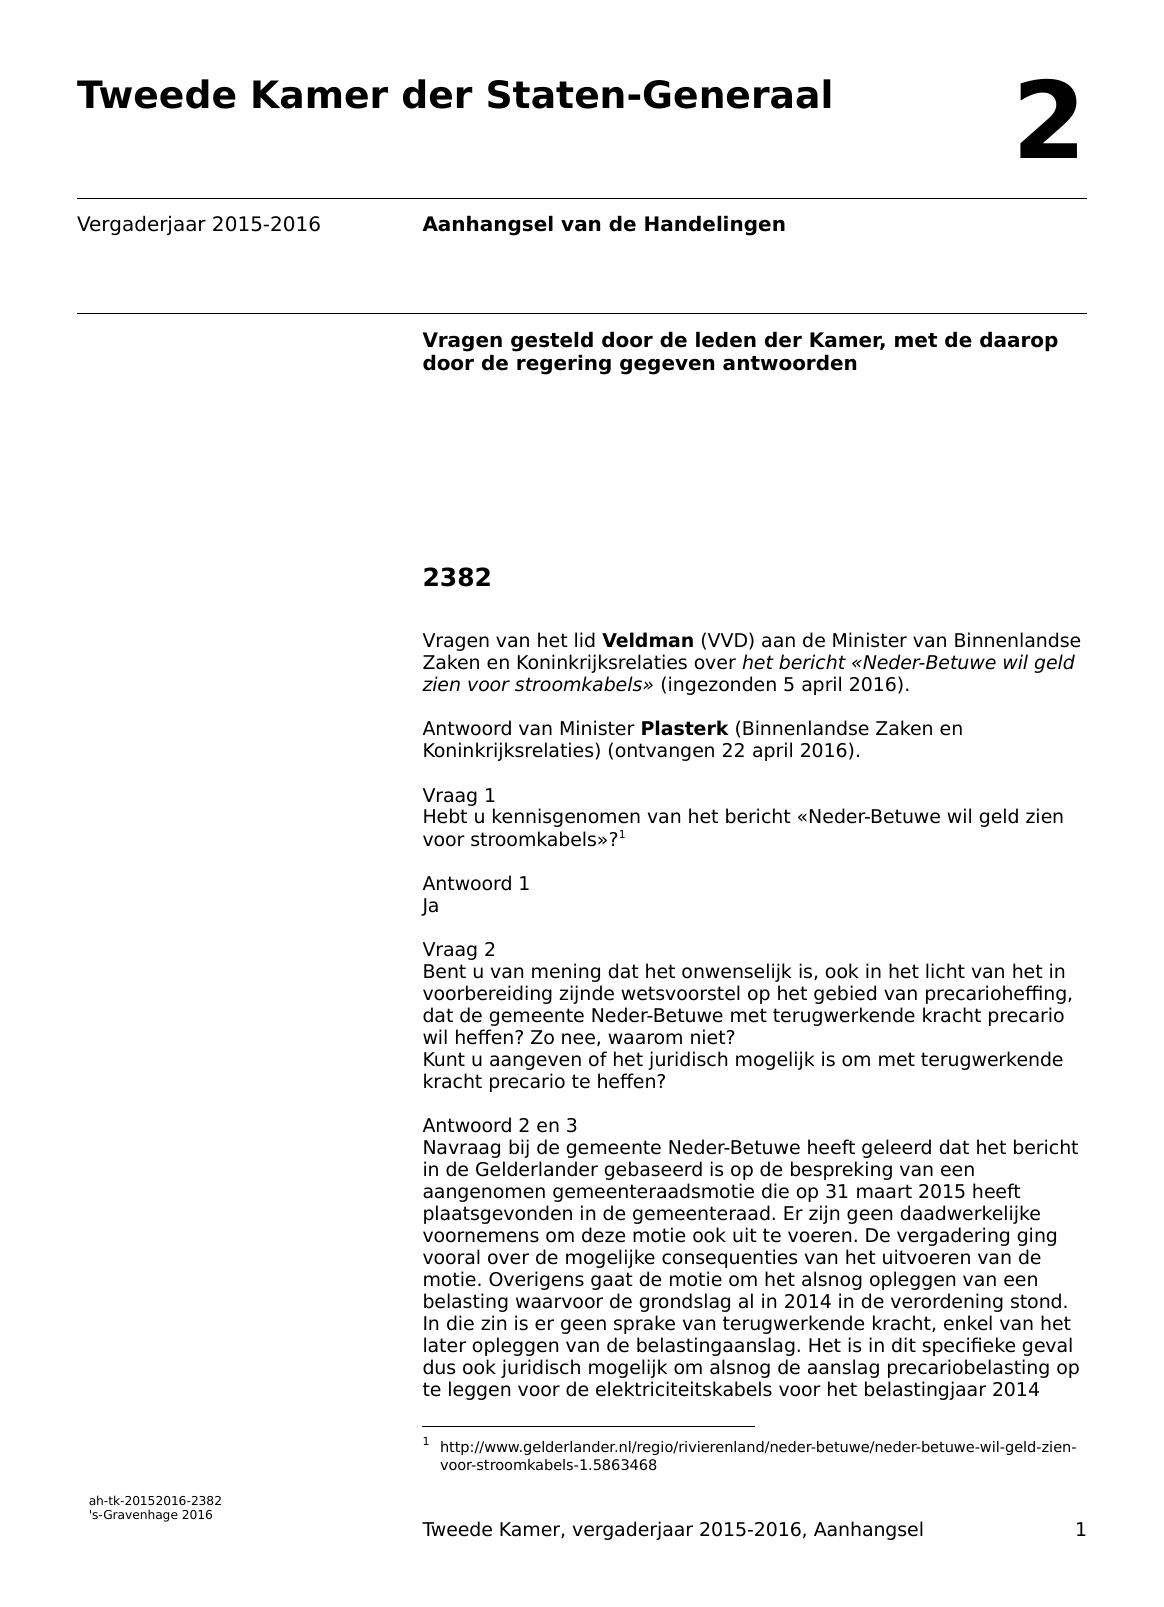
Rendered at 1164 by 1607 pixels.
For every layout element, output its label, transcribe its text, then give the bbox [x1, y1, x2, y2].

text Navraag bij de gemeente Neder-Betuwe heeft geleerd dat het bericht in de Gelderlander gebaseerd is op de bespreking van een aangenomen gemeenteraadsmotie die op 31 maart 2015 heeft plaatsgevonden in de gemeenteraad. Er zijn geen daadwerkelijke voornemens om deze motie ook uit te voeren. De vergadering ging vooral over de mogelijke consequenties van het uitvoeren van de motie. Overigens gaat de motie om het alsnog opleggen van een belasting waarvoor de grondslag al in 2014 in de verordening stond. In die zin is er geen sprake van terugwerkende kracht, enkel van het later opleggen van de belastingaanslag. Het is in dit specifieke geval dus ook juridisch mogelijk om alsnog de aanslag precariobelasting op te leggen voor de elektriciteitskabels voor het belastingjaar 2014 [422, 1137, 1087, 1401]
table_cell Aanhangsel van de Handelingen [422, 199, 1087, 313]
text http://www.gelderlander.nl/regio/rivierenland/neder-betuwe/neder-betuwe-wil-geld-zien-voor-stroomkabels-1.5863468 [422, 1435, 1087, 1474]
text 's-Gravenhage 2016 [88, 1508, 323, 1522]
text ah-tk-20152016-2382 [88, 1494, 323, 1508]
text Antwoord van Minister Plasterk (Binnenlandse Zaken en Koninkrijksrelaties) (ontvangen 22 april 2016). [422, 718, 1087, 762]
text Vragen van het lid Veldman (VVD) aan de Minister van Binnenlandse Zaken en Koninkrijksrelaties over het bericht «Neder-Betuwe wil geld zien voor stroomkabels» (ingezonden 5 april 2016). [422, 630, 1087, 696]
text Bent u van mening dat het onwenselijk is, ook in het licht van het in voorbereiding zijnde wetsvoorstel op het gebied van precarioheffing, dat de gemeente Neder-Betuwe met terugwerkende kracht precario wil heffen? Zo nee, waarom niet? [422, 961, 1087, 1049]
table_header 2 [886, 59, 1087, 198]
table_cell Vragen gesteld door de leden der Kamer, met de daarop door de regering gegeven antwoorden [422, 314, 1087, 375]
text Ja [422, 894, 1087, 917]
text Vraag 1 [422, 784, 1087, 806]
text Vraag 2 [422, 939, 1087, 961]
text Kunt u aangeven of het juridisch mogelijk is om met terugwerkende kracht precario te heffen? [422, 1049, 1087, 1093]
text Antwoord 1 [422, 873, 1087, 894]
table_header Tweede Kamer der Staten-Generaal [77, 59, 886, 198]
text Antwoord 2 en 3 [422, 1115, 1087, 1137]
table_cell Vergaderjaar 2015-2016 [77, 199, 422, 313]
text 2382 [422, 563, 1087, 592]
table_cell [77, 314, 422, 375]
text Hebt u kennisgenomen van het bericht «Neder-Betuwe wil geld zien voor stroomkabels»? [422, 806, 1087, 850]
